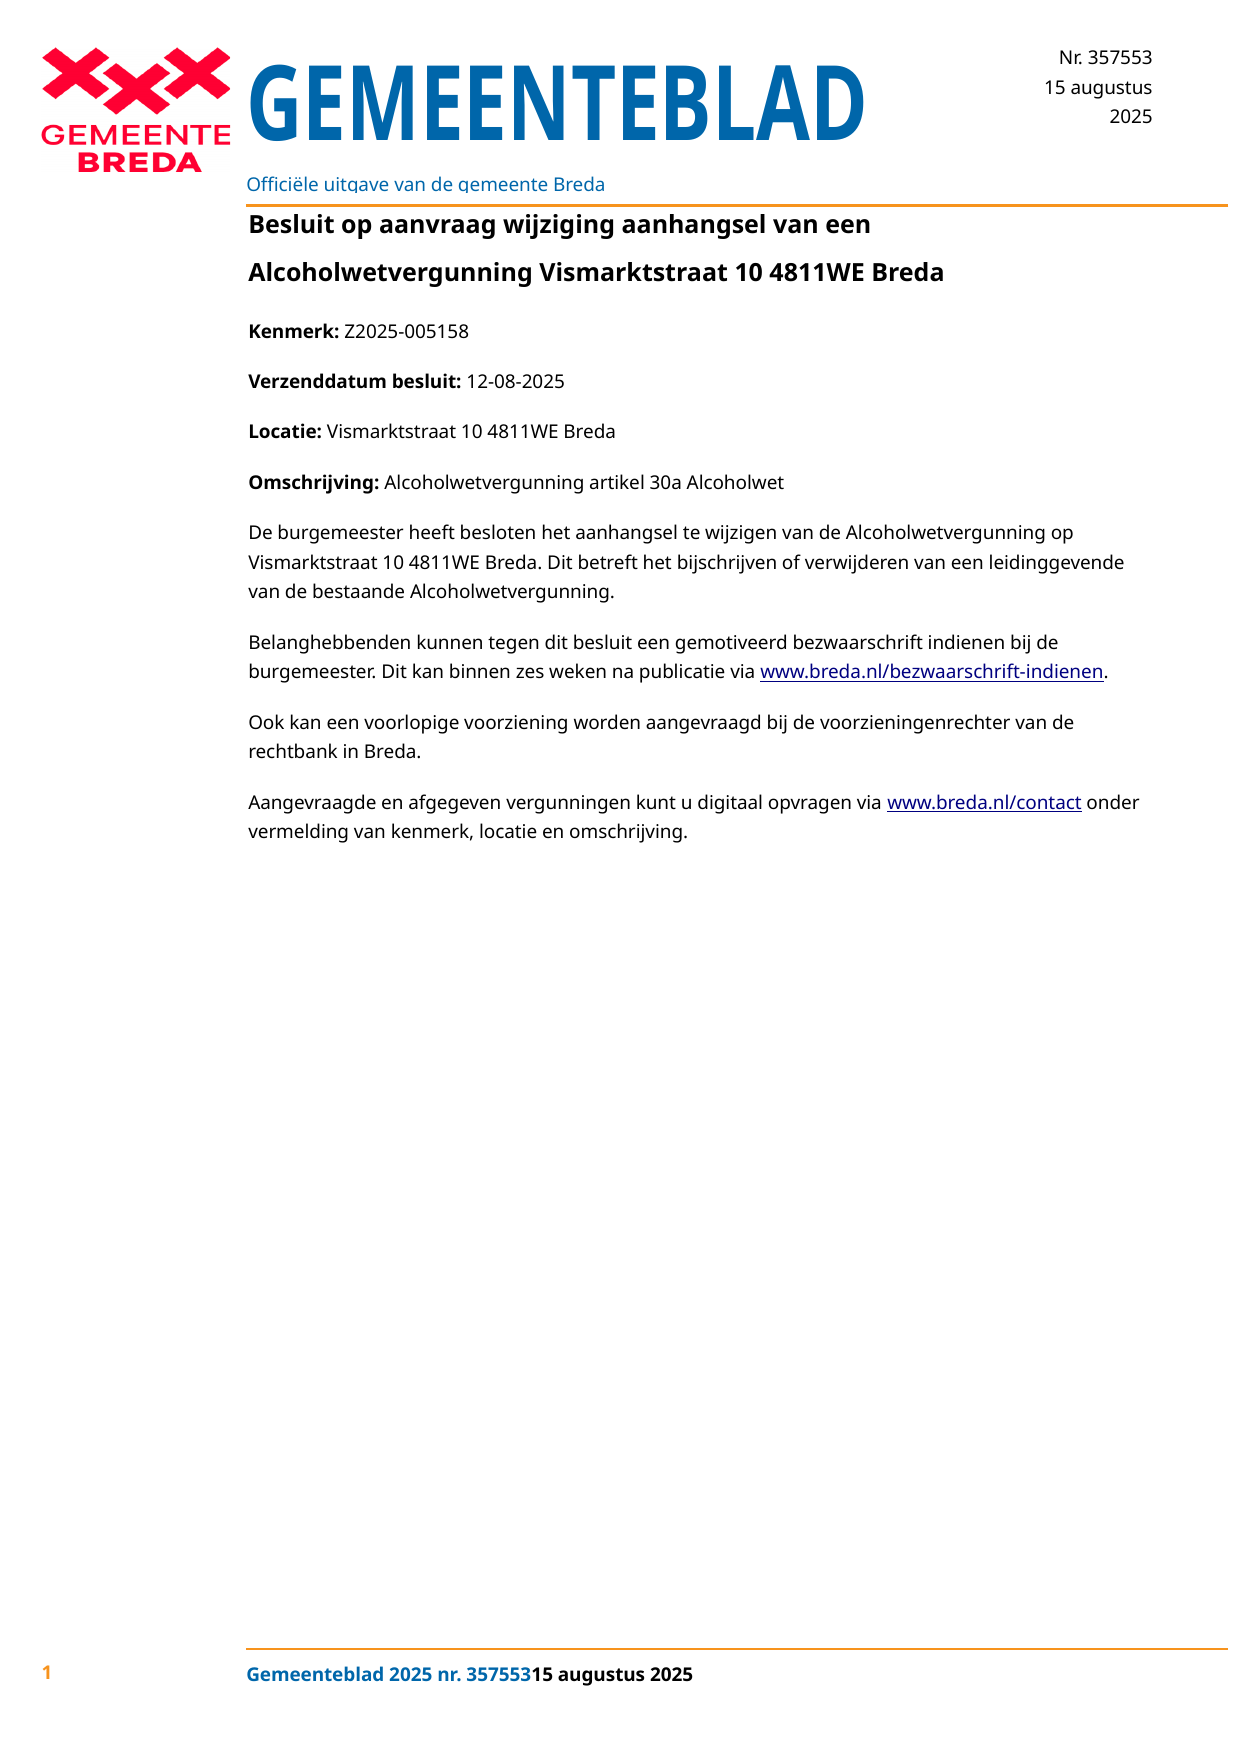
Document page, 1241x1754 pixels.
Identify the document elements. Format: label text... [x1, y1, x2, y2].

text Omschrijving: Alcoholwetvergunning artikel 30a Alcoholwet [248, 469, 1152, 495]
text Belanghebbenden kunnen tegen dit besluit een gemotiveerd bezwaarschrift indienen bij de burgemeester. Dit kan binnen zes weken na publicatie via www.breda.nl/bezwaarschrift-indienen. [248, 629, 1152, 684]
text Ook kan een voorlopige voorziening worden aangevraagd bij de voorzieningenrechter van de rechtbank in Breda. [248, 709, 1152, 764]
text Besluit op aanvraag wijziging aanhangsel van een Alcoholwetvergunning Vismarktstraat 10 4811WE Breda [248, 207, 1152, 288]
picture [41, 47, 231, 172]
text Aangevraagde en afgegeven vergunningen kunt u digitaal opvragen via www.breda.nl/contact onder vermelding van kenmerk, locatie en omschrijving. [248, 789, 1152, 844]
text Locatie: Vismarktstraat 10 4811WE Breda [248, 419, 1152, 444]
text De burgemeester heeft besloten het aanhangsel te wijzigen van de Alcoholwetvergunning op Vismarktstraat 10 4811WE Breda. Dit betreft het bijschrijven of verwijderen van een leidinggevende van de bestaande Alcoholwetvergunning. [248, 519, 1152, 604]
text Verzenddatum besluit: 12-08-2025 [248, 368, 1152, 394]
text Kenmerk: Z2025-005158 [248, 318, 1152, 344]
